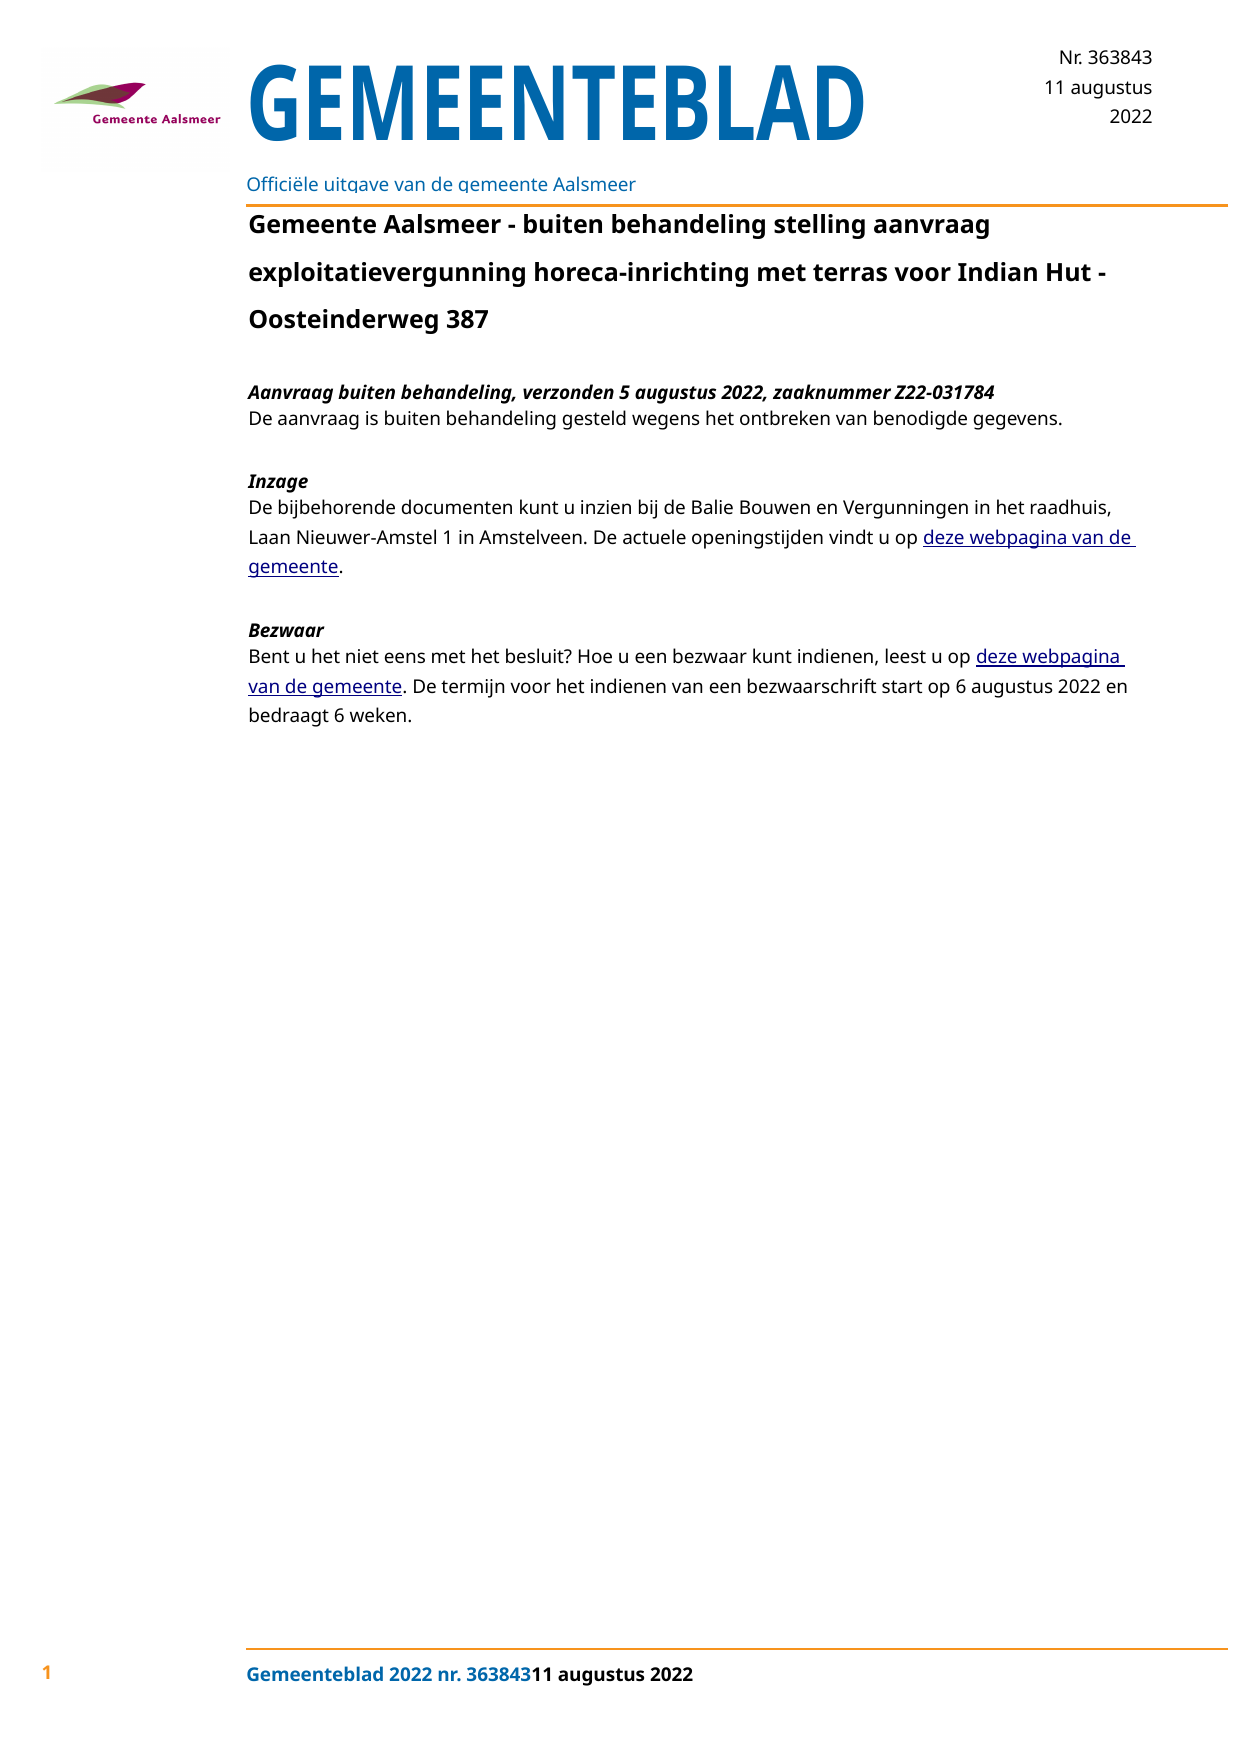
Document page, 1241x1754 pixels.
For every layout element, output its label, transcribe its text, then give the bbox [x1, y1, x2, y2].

text Bezwaar [248, 618, 1152, 643]
text De bijbehorende documenten kunt u inzien bij de Balie Bouwen en Vergunningen in het raadhuis, Laan Nieuwer-Amstel 1 in Amstelveen. De actuele openingstijden vindt u op deze webpagina van de gemeente. [248, 494, 1152, 579]
text Inzage [248, 469, 1152, 494]
text Gemeente Aalsmeer - buiten behandeling stelling aanvraag exploitatievergunning horeca-inrichting met terras voor Indian Hut - Oosteinderweg 387 [248, 207, 1152, 336]
text Bent u het niet eens met het besluit? Hoe u een bezwaar kunt indienen, leest u op deze webpagina van de gemeente. De termijn voor het indienen van een bezwaarschrift start op 6 augustus 2022 en bedraagt 6 weken. [248, 643, 1152, 728]
text De aanvraag is buiten behandeling gesteld wegens het ontbreken van benodigde gegevens. [248, 405, 1152, 431]
picture [41, 47, 231, 172]
text Aanvraag buiten behandeling, verzonden 5 augustus 2022, zaaknummer Z22-031784 [248, 379, 1152, 405]
